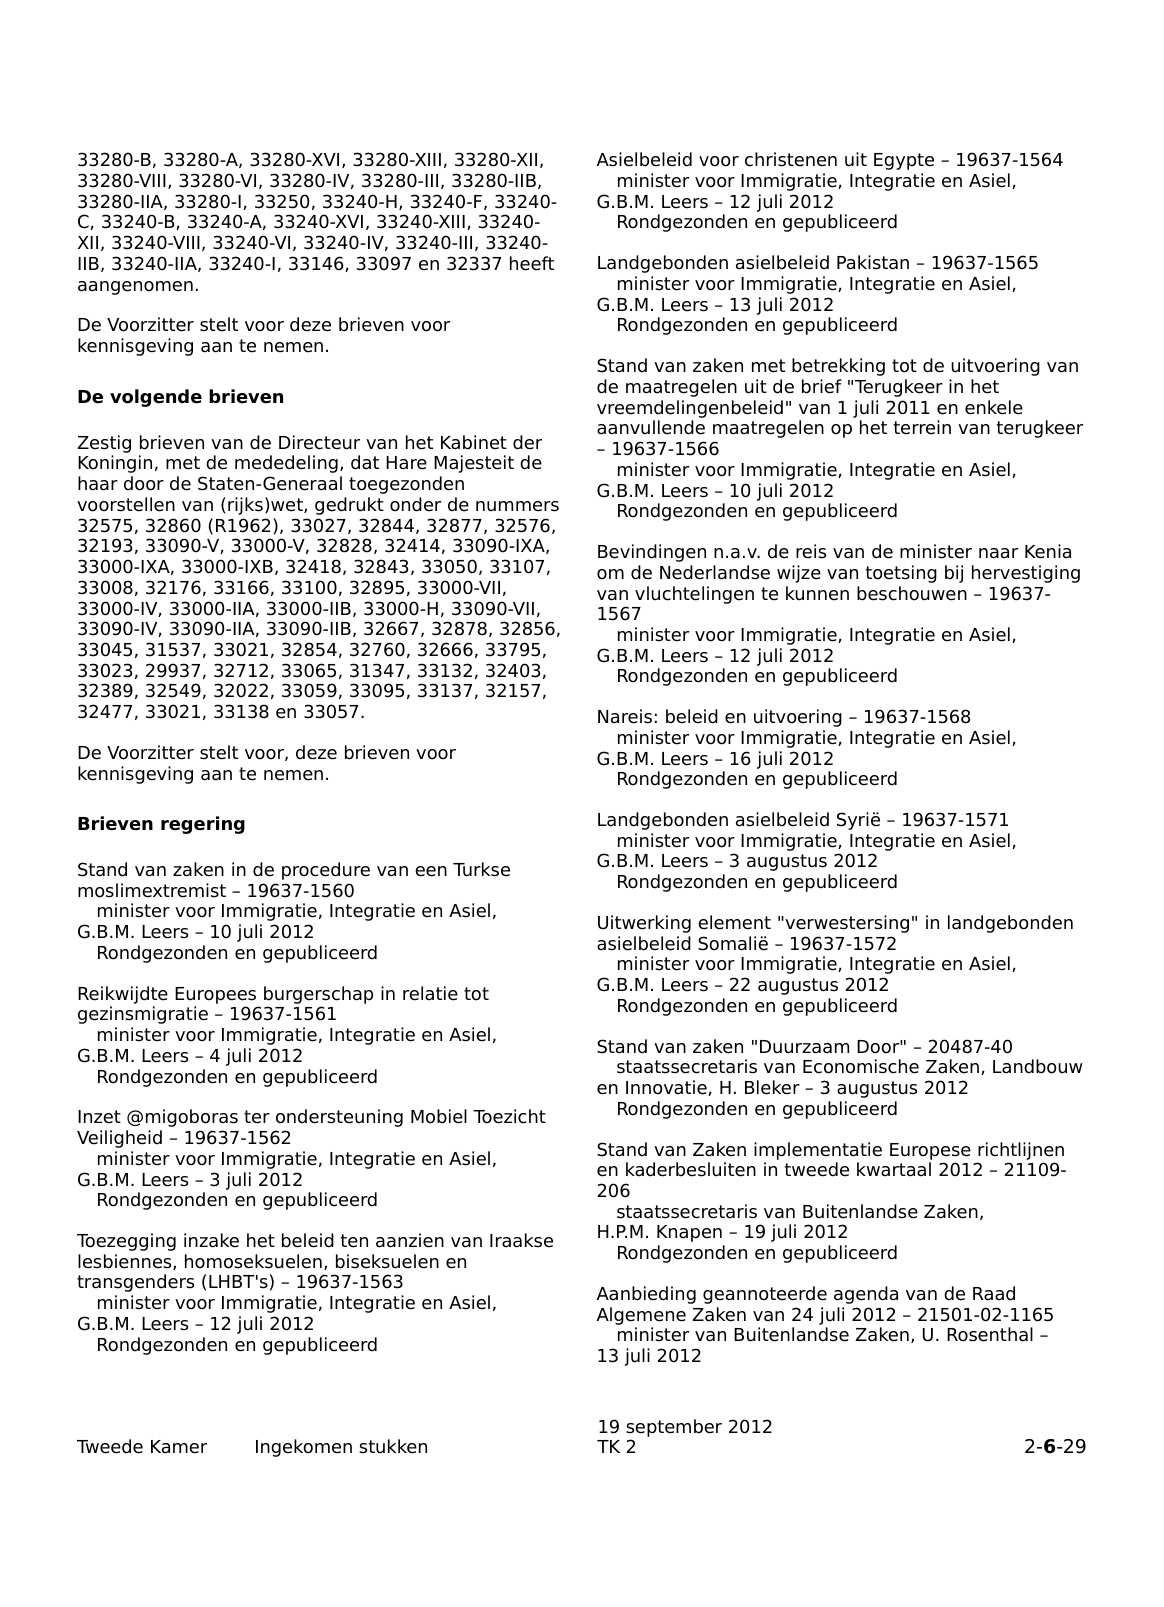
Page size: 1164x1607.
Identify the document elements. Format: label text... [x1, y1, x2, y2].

text Rondgezonden en gepubliceerd [596, 1243, 1087, 1264]
text Asielbeleid voor christenen uit Egypte – 19637-1564 [596, 150, 1087, 171]
text Stand van Zaken implementatie Europese richtlijnen en kaderbesluiten in tweede kwartaal 2012 – 21109-206 [596, 1139, 1087, 1202]
text Stand van zaken "Duurzaam Door" – 20487-40 [596, 1036, 1087, 1057]
text Rondgezonden en gepubliceerd [596, 501, 1087, 522]
text Reikwijdte Europees burgerschap in relatie tot gezinsmigratie – 19637-1561 [77, 983, 567, 1025]
text Stand van zaken met betrekking tot de uitvoering van de maatregelen uit de brief "Terugkeer in het vreemdelingenbeleid" van 1 juli 2011 en enkele aanvullende maatregelen op het terrein van terugkeer – 19637-1566 [596, 356, 1087, 460]
text De Voorzitter stelt voor, deze brieven voor kennisgeving aan te nemen. [77, 743, 567, 784]
text Rondgezonden en gepubliceerd [77, 1066, 567, 1087]
text Rondgezonden en gepubliceerd [596, 212, 1087, 233]
text Inzet @migoboras ter ondersteuning Mobiel Toezicht Veiligheid – 19637-1562 [77, 1107, 567, 1149]
text staatssecretaris van Buitenlandse Zaken, H.P.M. Knapen – 19 juli 2012 [596, 1202, 1087, 1243]
text De Voorzitter stelt voor deze brieven voor kennisgeving aan te nemen. [77, 315, 567, 357]
text minister voor Immigratie, Integratie en Asiel, G.B.M. Leers – 3 juli 2012 [77, 1149, 567, 1190]
text Rondgezonden en gepubliceerd [596, 872, 1087, 893]
text Aanbieding geannoteerde agenda van de Raad Algemene Zaken van 24 juli 2012 – 21501-02-1165 [596, 1284, 1087, 1325]
text Nareis: beleid en uitvoering – 19637-1568 [596, 707, 1087, 728]
text staatssecretaris van Economische Zaken, Landbouw en Innovatie, H. Bleker – 3 augustus 2012 [596, 1057, 1087, 1099]
text minister voor Immigratie, Integratie en Asiel, G.B.M. Leers – 10 juli 2012 [596, 460, 1087, 501]
text Rondgezonden en gepubliceerd [77, 943, 567, 963]
text minister voor Immigratie, Integratie en Asiel, G.B.M. Leers – 10 juli 2012 [77, 901, 567, 943]
subtitle De volgende brieven [77, 387, 567, 407]
text minister voor Immigratie, Integratie en Asiel, G.B.M. Leers – 13 juli 2012 [596, 274, 1087, 315]
text Rondgezonden en gepubliceerd [596, 769, 1087, 790]
text Uitwerking element "verwestersing" in landgebonden asielbeleid Somalië – 19637-1572 [596, 913, 1087, 954]
text Rondgezonden en gepubliceerd [77, 1334, 567, 1355]
text Rondgezonden en gepubliceerd [596, 666, 1087, 687]
text Rondgezonden en gepubliceerd [596, 315, 1087, 336]
text Toezegging inzake het beleid ten aanzien van Iraakse lesbiennes, homoseksuelen, biseksuelen en transgenders (LHBT's) – 19637-1563 [77, 1231, 567, 1293]
text 33280-B, 33280-A, 33280-XVI, 33280-XIII, 33280-XII, 33280-VIII, 33280-VI, 33280-IV, 33280-III, 33280-IIB, 33280-IIA, 33280-I, 33250, 33240-H, 33240-F, 33240-C, 33240-B, 33240-A, 33240-XVI, 33240-XIII, 33240-XII, 33240-VIII, 33240-VI, 33240-IV, 33240-III, 33240-IIB, 33240-IIA, 33240-I, 33146, 33097 en 32337 heeft aangenomen. [77, 150, 567, 295]
text Stand van zaken in de procedure van een Turkse moslimextremist – 19637-1560 [77, 860, 567, 901]
text minister voor Immigratie, Integratie en Asiel, G.B.M. Leers – 12 juli 2012 [596, 171, 1087, 212]
text minister voor Immigratie, Integratie en Asiel, G.B.M. Leers – 22 augustus 2012 [596, 954, 1087, 996]
text Rondgezonden en gepubliceerd [596, 1099, 1087, 1119]
text Zestig brieven van de Directeur van het Kabinet der Koningin, met de mededeling, dat Hare Majesteit de haar door de Staten-Generaal toegezonden voorstellen van (rijks)wet, gedrukt onder de nummers 32575, 32860 (R1962), 33027, 32844, 32877, 32576, 32193, 33090-V, 33000-V, 32828, 32414, 33090-IXA, 33000-IXA, 33000-IXB, 32418, 32843, 33050, 33107, 33008, 32176, 33166, 33100, 32895, 33000-VII, 33000-IV, 33000-IIA, 33000-IIB, 33000-H, 33090-VII, 33090-IV, 33090-IIA, 33090-IIB, 32667, 32878, 32856, 33045, 31537, 33021, 32854, 32760, 32666, 33795, 33023, 29937, 32712, 33065, 31347, 33132, 32403, 32389, 32549, 32022, 33059, 33095, 33137, 32157, 32477, 33021, 33138 en 33057. [77, 432, 567, 723]
text minister voor Immigratie, Integratie en Asiel, G.B.M. Leers – 4 juli 2012 [77, 1025, 567, 1066]
text minister voor Immigratie, Integratie en Asiel, G.B.M. Leers – 12 juli 2012 [77, 1293, 567, 1334]
text minister van Buitenlandse Zaken, U. Rosenthal – 13 juli 2012 [596, 1325, 1087, 1367]
text Rondgezonden en gepubliceerd [77, 1190, 567, 1211]
subtitle Brieven regering [77, 814, 567, 835]
text minister voor Immigratie, Integratie en Asiel, G.B.M. Leers – 12 juli 2012 [596, 625, 1087, 666]
text Rondgezonden en gepubliceerd [596, 996, 1087, 1016]
text minister voor Immigratie, Integratie en Asiel, G.B.M. Leers – 16 juli 2012 [596, 728, 1087, 769]
text minister voor Immigratie, Integratie en Asiel, G.B.M. Leers – 3 augustus 2012 [596, 831, 1087, 872]
text Bevindingen n.a.v. de reis van de minister naar Kenia om de Nederlandse wijze van toetsing bij hervestiging van vluchtelingen te kunnen beschouwen – 19637-1567 [596, 542, 1087, 625]
text Landgebonden asielbeleid Pakistan – 19637-1565 [596, 253, 1087, 274]
text Landgebonden asielbeleid Syrië – 19637-1571 [596, 810, 1087, 831]
